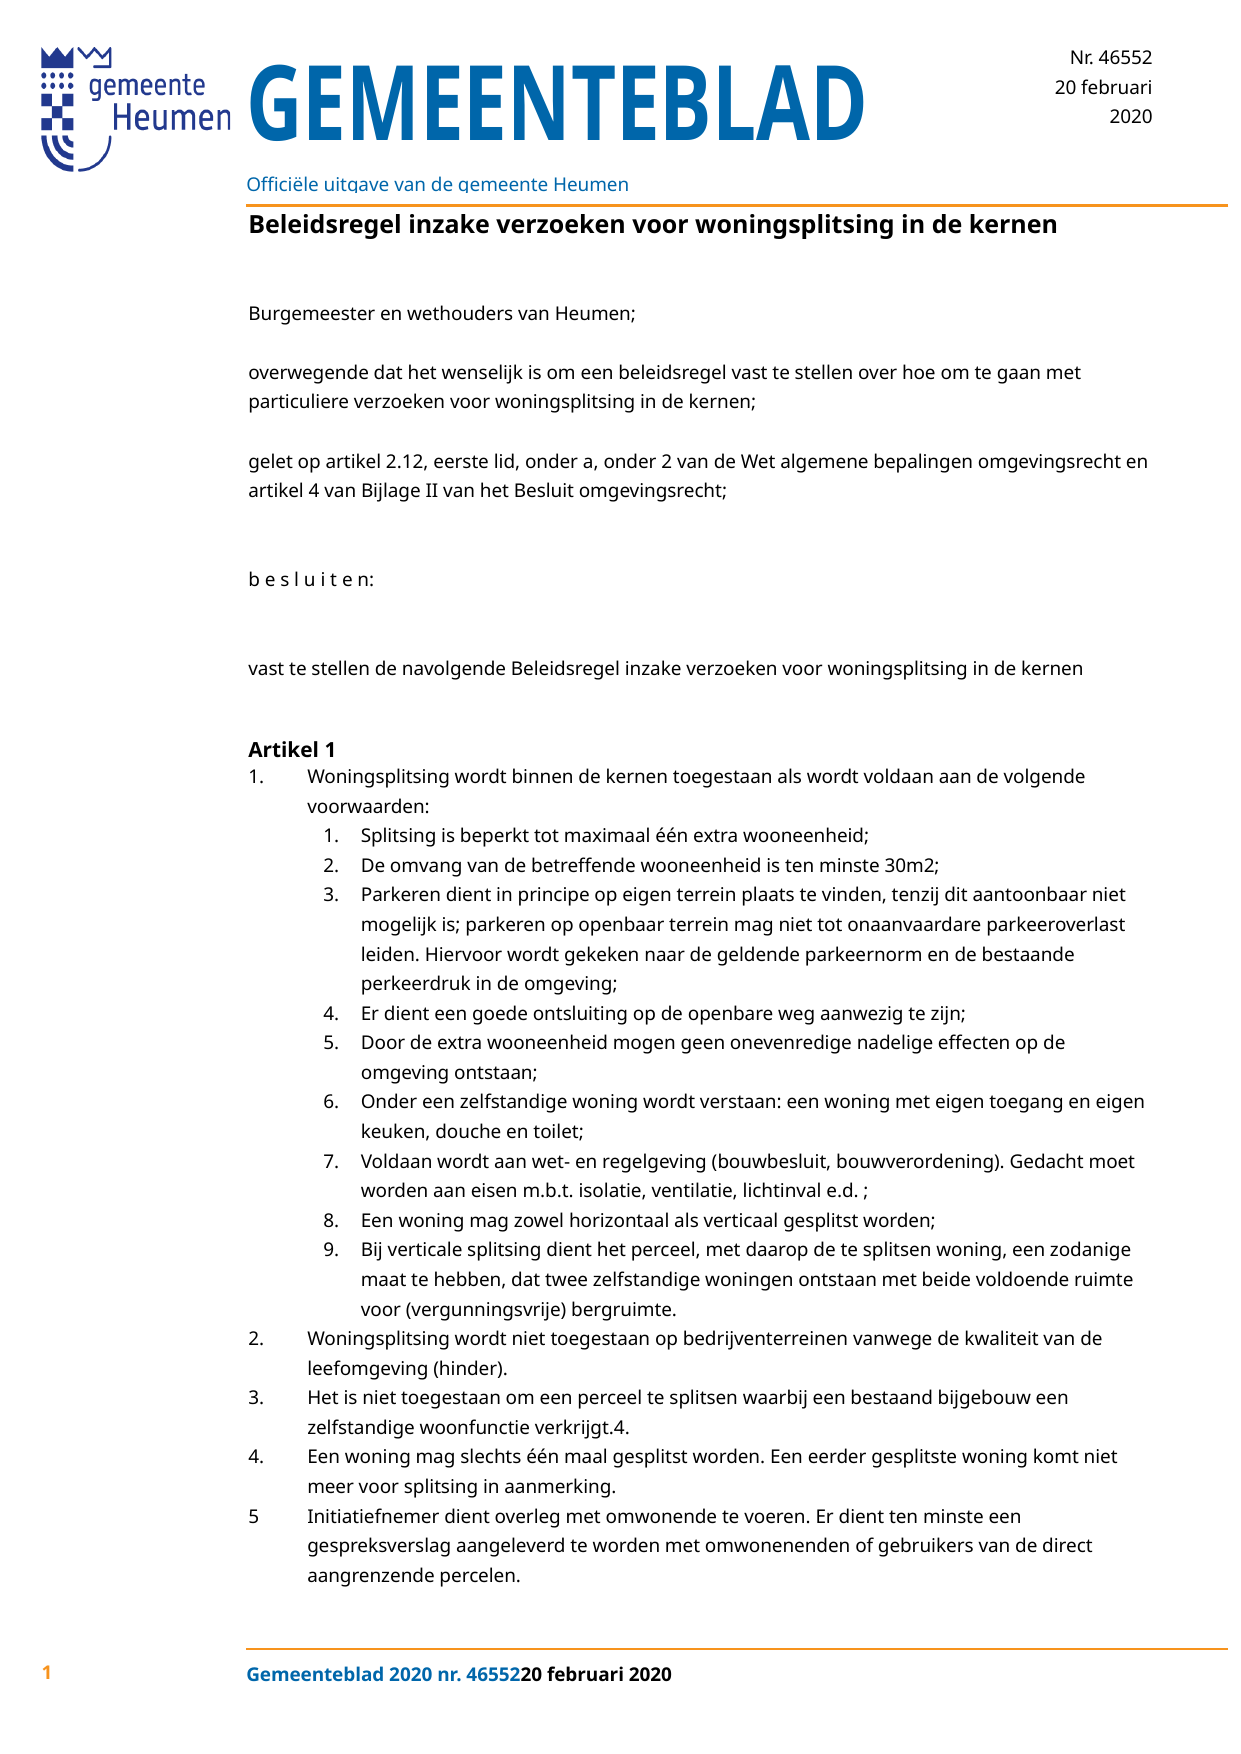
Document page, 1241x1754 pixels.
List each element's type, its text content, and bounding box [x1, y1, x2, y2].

list Een woning mag slechts één maal gesplitst worden. Een eerder gesplitste woning komt niet meer voor splitsing in aanmerking. [248, 1444, 1152, 1499]
text Beleidsregel inzake verzoeken voor woningsplitsing in de kernen [248, 207, 1152, 241]
text Burgemeester en wethouders van Heumen; [248, 300, 1152, 326]
list Onder een zelfstandige woning wordt verstaan: een woning met eigen toegang en eigen keuken, douche en toilet; [323, 1089, 1152, 1144]
list Woningsplitsing wordt niet toegestaan op bedrijventerreinen vanwege de kwaliteit van de leefomgeving (hinder). [248, 1325, 1152, 1381]
list Initiatiefnemer dient overleg met omwonende te voeren. Er dient ten minste een gespreksverslag aangeleverd te worden met omwonenenden of gebruikers van de direct aangrenzende percelen. [248, 1503, 1152, 1588]
text b e s l u i t e n: [248, 566, 1152, 592]
list Een woning mag zowel horizontaal als verticaal gesplitst worden; [323, 1207, 1152, 1233]
list De omvang van de betreffende wooneenheid is ten minste 30m2; [323, 852, 1152, 878]
list Voldaan wordt aan wet- en regelgeving (bouwbesluit, bouwverordening). Gedacht moet worden aan eisen m.b.t. isolatie, ventilatie, lichtinval e.d. ; [323, 1148, 1152, 1203]
list Woningsplitsing wordt binnen de kernen toegestaan als wordt voldaan aan de volgende voorwaarden: [248, 763, 1152, 819]
list Door de extra wooneenheid mogen geen onevenredige nadelige effecten op de omgeving ontstaan; [323, 1029, 1152, 1085]
list Bij verticale splitsing dient het perceel, met daarop de te splitsen woning, een zodanige maat te hebben, dat twee zelfstandige woningen ontstaan met beide voldoende ruimte voor (vergunningsvrije) bergruimte. [323, 1237, 1152, 1322]
text gelet op artikel 2.12, eerste lid, onder a, onder 2 van de Wet algemene bepalingen omgevingsrecht en artikel 4 van Bijlage II van het Besluit omgevingsrecht; [248, 448, 1152, 503]
picture [41, 47, 231, 172]
text overwegende dat het wenselijk is om een beleidsregel vast te stellen over hoe om te gaan met particuliere verzoeken voor woningsplitsing in de kernen; [248, 359, 1152, 414]
list Er dient een goede ontsluiting op de openbare weg aanwezig te zijn; [323, 1000, 1152, 1026]
text Artikel 1 [248, 735, 1152, 763]
list Parkeren dient in principe op eigen terrein plaats te vinden, tenzij dit aantoonbaar niet mogelijk is; parkeren op openbaar terrein mag niet tot onaanvaardare parkeeroverlast leiden. Hiervoor wordt gekeken naar de geldende parkeernorm en de bestaande perkeerdruk in de omgeving; [323, 882, 1152, 996]
text vast te stellen de navolgende Beleidsregel inzake verzoeken voor woningsplitsing in de kernen [248, 655, 1152, 681]
list Splitsing is beperkt tot maximaal één extra wooneenheid; [323, 822, 1152, 848]
list Het is niet toegestaan om een perceel te splitsen waarbij een bestaand bijgebouw een zelfstandige woonfunctie verkrijgt.4. [248, 1384, 1152, 1440]
